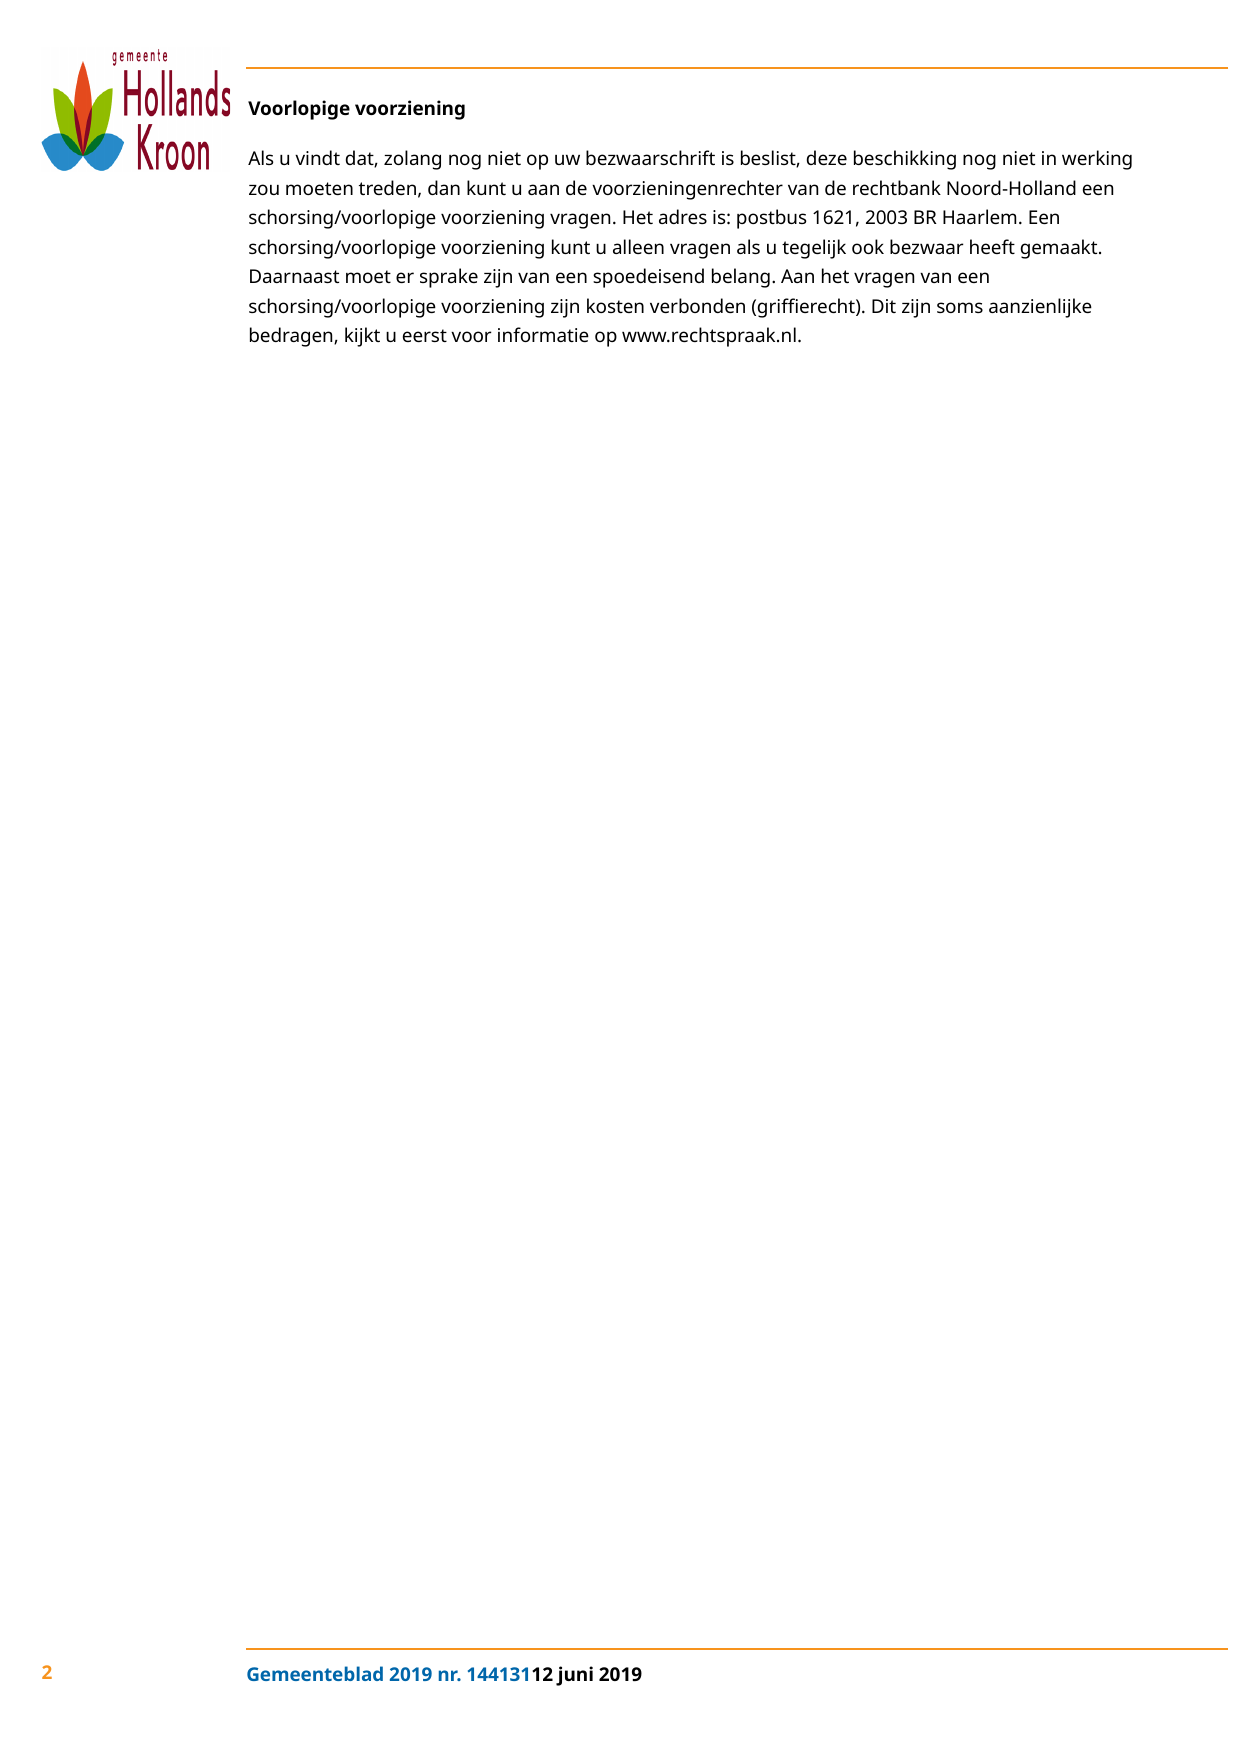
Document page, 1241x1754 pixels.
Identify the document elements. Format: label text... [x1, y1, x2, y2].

text Voorlopige voorziening [248, 95, 1152, 121]
text Als u vindt dat, zolang nog niet op uw bezwaarschrift is beslist, deze beschikking nog niet in werking zou moeten treden, dan kunt u aan de voorzieningenrechter van de rechtbank Noord-Holland een schorsing/voorlopige voorziening vragen. Het adres is: postbus 1621, 2003 BR Haarlem. Een schorsing/voorlopige voorziening kunt u alleen vragen als u tegelijk ook bezwaar heeft gemaakt. Daarnaast moet er sprake zijn van een spoedeisend belang. Aan het vragen van een schorsing/voorlopige voorziening zijn kosten verbonden (griffierecht). Dit zijn soms aanzienlijke bedragen, kijkt u eerst voor informatie op www.rechtspraak.nl. [248, 145, 1152, 348]
picture [41, 47, 231, 172]
